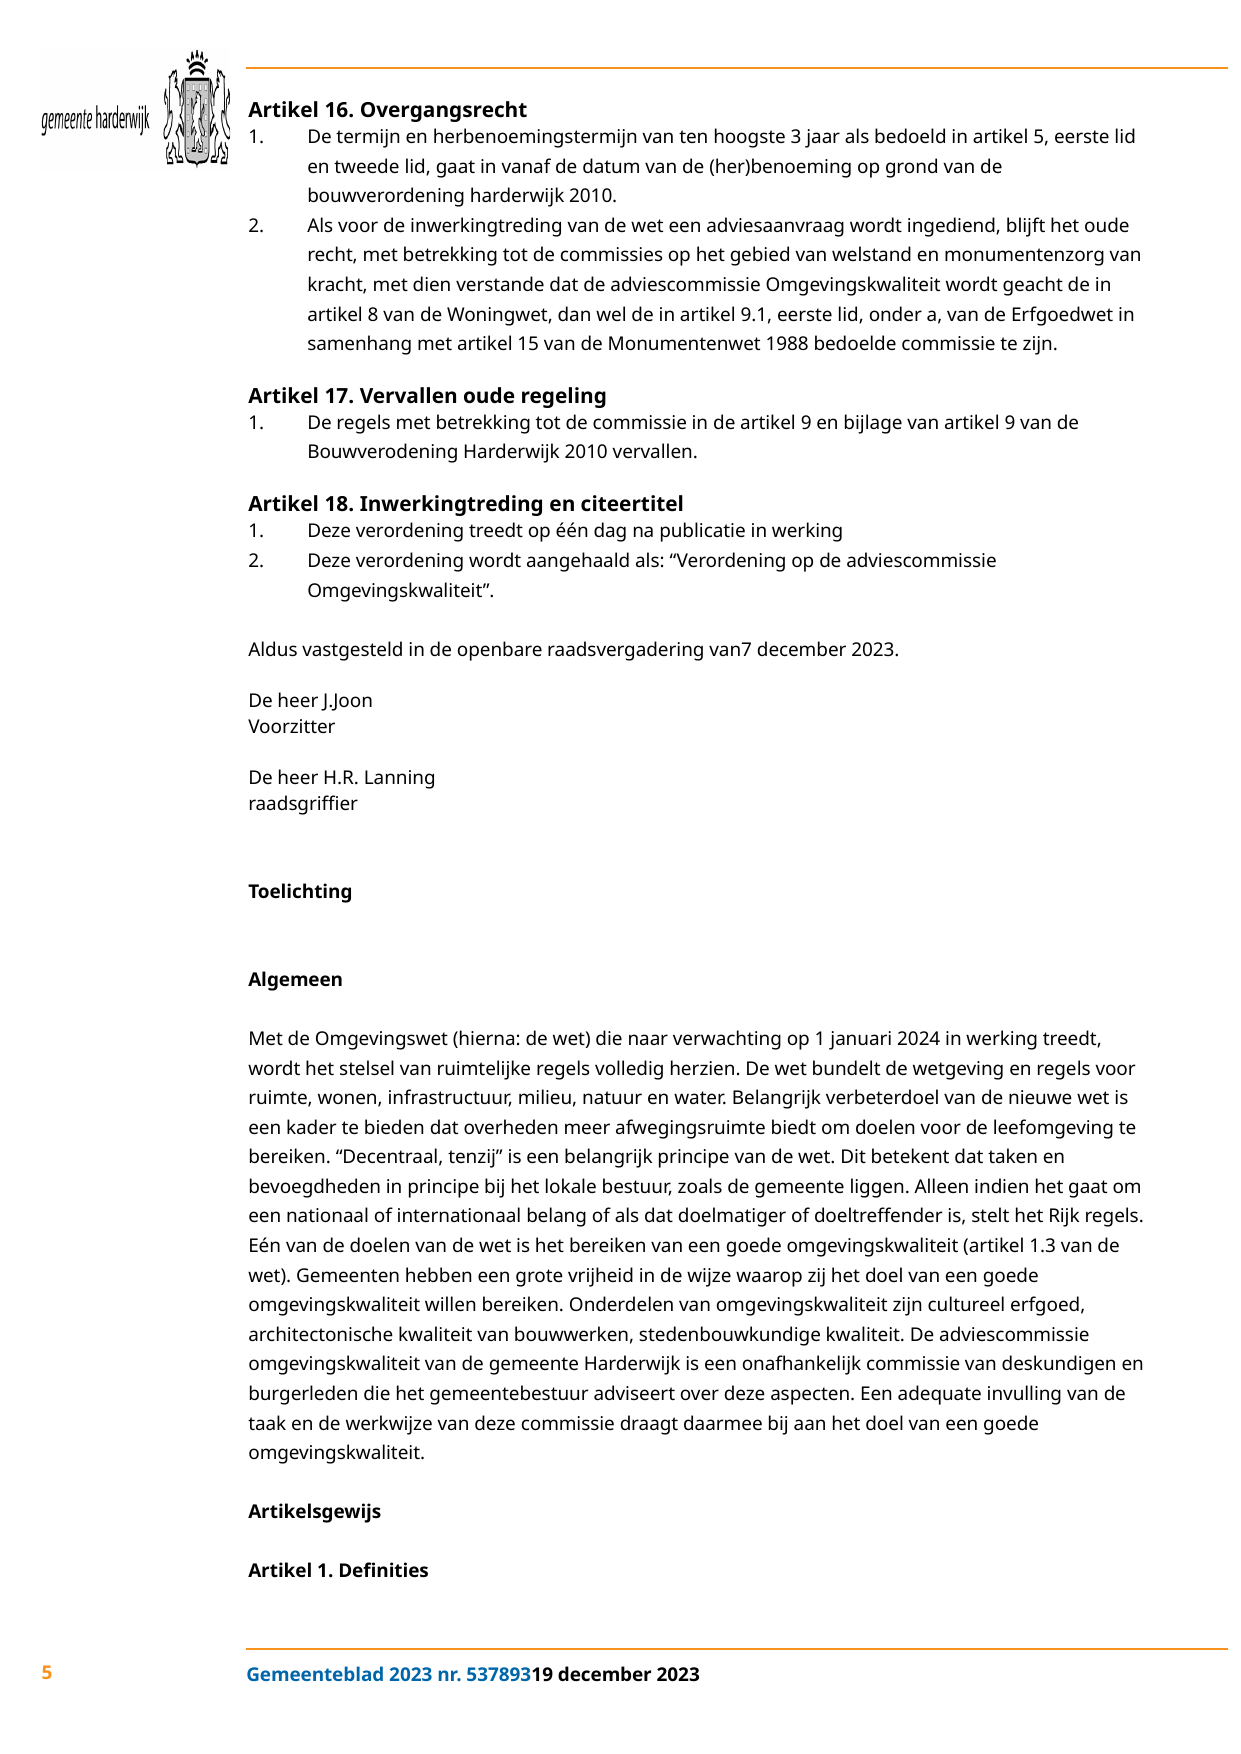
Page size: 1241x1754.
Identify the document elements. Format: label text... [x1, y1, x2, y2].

list Als voor de inwerkingtreding van de wet een adviesaanvraag wordt ingediend, blijft het oude recht, met betrekking tot de commissies op het gebied van welstand en monumentenzorg van kracht, met dien verstande dat de adviescommissie Omgevingskwaliteit wordt geacht de in artikel 8 van de Woningwet, dan wel de in artikel 9.1, eerste lid, onder a, van de Erfgoedwet in samenhang met artikel 15 van de Monumentenwet 1988 bedoelde commissie te zijn. [248, 212, 1152, 356]
text Eén van de doelen van de wet is het bereiken van een goede omgevingskwaliteit (artikel 1.3 van de wet). Gemeenten hebben een grote vrijheid in de wijze waarop zij het doel van een goede omgevingskwaliteit willen bereiken. Onderdelen van omgevingskwaliteit zijn cultureel erfgoed, architectonische kwaliteit van bouwwerken, stedenbouwkundige kwaliteit. De adviescommissie omgevingskwaliteit van de gemeente Harderwijk is een onafhankelijk commissie van deskundigen en burgerleden die het gemeentebestuur adviseert over deze aspecten. Een adequate invulling van de taak en de werkwijze van deze commissie draagt daarmee bij aan het doel van een goede omgevingskwaliteit. [248, 1232, 1152, 1465]
text Algemeen [248, 966, 1152, 992]
picture [41, 47, 231, 172]
list Deze verordening wordt aangehaald als: “Verordening op de adviescommissie Omgevingskwaliteit”. [248, 547, 1152, 602]
list De termijn en herbenoemingstermijn van ten hoogste 3 jaar als bedoeld in artikel 5, eerste lid en tweede lid, gaat in vanaf de datum van de (her)benoeming op grond van de bouwverordening harderwijk 2010. [248, 123, 1152, 208]
text Artikel 17. Vervallen oude regeling [248, 381, 1152, 409]
text Met de Omgevingswet (hierna: de wet) die naar verwachting op 1 januari 2024 in werking treedt, wordt het stelsel van ruimtelijke regels volledig herzien. De wet bundelt de wetgeving en regels voor ruimte, wonen, infrastructuur, milieu, natuur en water. Belangrijk verbeterdoel van de nieuwe wet is een kader te bieden dat overheden meer afwegingsruimte biedt om doelen voor de leefomgeving te bereiken. “Decentraal, tenzij” is een belangrijk principe van de wet. Dit betekent dat taken en bevoegdheden in principe bij het lokale bestuur, zoals de gemeente liggen. Alleen indien het gaat om een nationaal of internationaal belang of als dat doelmatiger of doeltreffender is, stelt het Rijk regels. [248, 1025, 1152, 1228]
text Toelichting [248, 867, 1152, 907]
list Deze verordening treedt op één dag na publicatie in werking [248, 518, 1152, 543]
text Artikelsgewijs [248, 1498, 1152, 1524]
list De regels met betrekking tot de commissie in de artikel 9 en bijlage van artikel 9 van de Bouwverodening Harderwijk 2010 vervallen. [248, 409, 1152, 464]
text Artikel 16. Overgangsrecht [248, 95, 1152, 123]
text Artikel 18. Inwerkingtreding en citeertitel [248, 489, 1152, 518]
text De heer J.Joon [248, 687, 1152, 713]
text Voorzitter [248, 713, 1152, 739]
text Aldus vastgesteld in de openbare raadsvergadering van7 december 2023. [248, 636, 1152, 662]
text raadsgriffier [248, 790, 1152, 816]
text De heer H.R. Lanning [248, 764, 1152, 790]
text Artikel 1. Definities [248, 1558, 1152, 1583]
